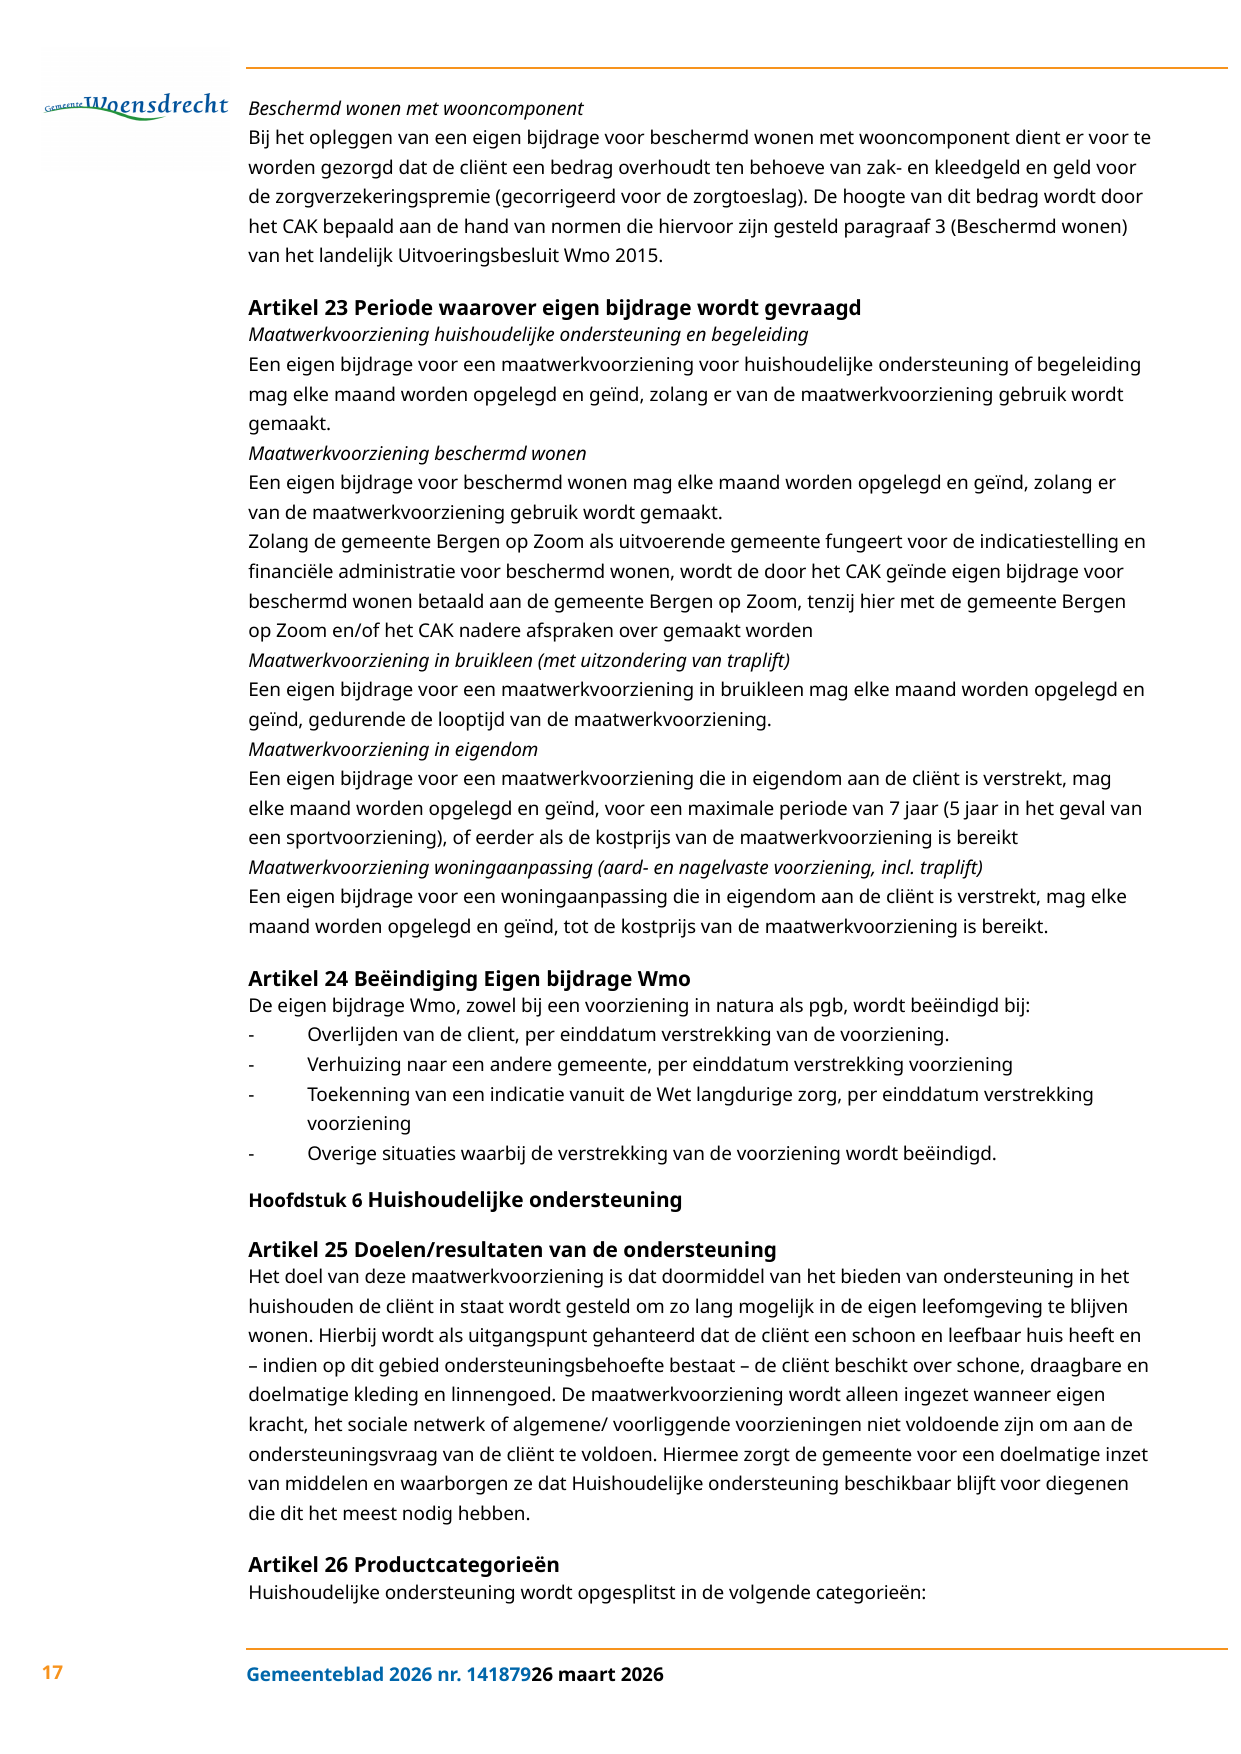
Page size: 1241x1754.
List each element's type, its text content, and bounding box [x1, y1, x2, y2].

text Artikel 24 Beëindiging Eigen bijdrage Wmo [248, 964, 1152, 992]
text Huishoudelijke ondersteuning wordt opgesplitst in de volgende categorieën: [248, 1579, 1152, 1604]
list Overlijden van de client, per einddatum verstrekking van de voorziening. [248, 1022, 1152, 1047]
text Het doel van deze maatwerkvoorziening is dat doormiddel van het bieden van ondersteuning in het huishouden de cliënt in staat wordt gesteld om zo lang mogelijk in de eigen leefomgeving te blijven wonen. Hierbij wordt als uitgangspunt gehanteerd dat de cliënt een schoon en leefbaar huis heeft en – indien op dit gebied ondersteuningsbehoefte bestaat – de cliënt beschikt over schone, draagbare en doelmatige kleding en linnengoed. De maatwerkvoorziening wordt alleen ingezet wanneer eigen kracht, het sociale netwerk of algemene/ voorliggende voorzieningen niet voldoende zijn om aan de ondersteuningsvraag van de cliënt te voldoen. Hiermee zorgt de gemeente voor een doelmatige inzet van middelen en waarborgen ze dat Huishoudelijke ondersteuning beschikbaar blijft voor diegenen die dit het meest nodig hebben. [248, 1263, 1152, 1526]
list Toekenning van een indicatie vanuit de Wet langdurige zorg, per einddatum verstrekking voorziening [248, 1081, 1152, 1136]
text Beschermd wonen met wooncomponent [248, 95, 1152, 121]
text Een eigen bijdrage voor een maatwerkvoorziening in bruikleen mag elke maand worden opgelegd en geïnd, gedurende de looptijd van de maatwerkvoorziening. [248, 677, 1152, 732]
text Een eigen bijdrage voor een maatwerkvoorziening voor huishoudelijke ondersteuning of begeleiding mag elke maand worden opgelegd en geïnd, zolang er van de maatwerkvoorziening gebruik wordt gemaakt. [248, 351, 1152, 436]
text Maatwerkvoorziening in eigendom [248, 736, 1152, 761]
text Maatwerkvoorziening woningaanpassing (aard- en nagelvaste voorziening, incl. traplift) [248, 854, 1152, 880]
text Artikel 23 Periode waarover eigen bijdrage wordt gevraagd [248, 293, 1152, 322]
picture [41, 47, 231, 172]
text Maatwerkvoorziening huishoudelijke ondersteuning en begeleiding [248, 322, 1152, 347]
text De eigen bijdrage Wmo, zowel bij een voorziening in natura als pgb, wordt beëindigd bij: [248, 992, 1152, 1018]
list Overige situaties waarbij de verstrekking van de voorziening wordt beëindigd. [248, 1140, 1152, 1166]
text Zolang de gemeente Bergen op Zoom als uitvoerende gemeente fungeert voor de indicatiestelling en financiële administratie voor beschermd wonen, wordt de door het CAK geïnde eigen bijdrage voor beschermd wonen betaald aan de gemeente Bergen op Zoom, tenzij hier met de gemeente Bergen op Zoom en/of het CAK nadere afspraken over gemaakt worden [248, 529, 1152, 643]
text Maatwerkvoorziening beschermd wonen [248, 440, 1152, 466]
text Maatwerkvoorziening in bruikleen (met uitzondering van traplift) [248, 647, 1152, 673]
text Een eigen bijdrage voor een woningaanpassing die in eigendom aan de cliënt is verstrekt, mag elke maand worden opgelegd en geïnd, tot de kostprijs van de maatwerkvoorziening is bereikt. [248, 884, 1152, 939]
text Een eigen bijdrage voor beschermd wonen mag elke maand worden opgelegd en geïnd, zolang er van de maatwerkvoorziening gebruik wordt gemaakt. [248, 469, 1152, 525]
text Hoofdstuk 6 Huishoudelijke ondersteuning [248, 1186, 1152, 1214]
text Bij het opleggen van een eigen bijdrage voor beschermd wonen met wooncomponent dient er voor te worden gezorgd dat de cliënt een bedrag overhoudt ten behoeve van zak- en kleedgeld en geld voor de zorgverzekeringspremie (gecorrigeerd voor de zorgtoeslag). De hoogte van dit bedrag wordt door het CAK bepaald aan de hand van normen die hiervoor zijn gesteld paragraaf 3 (Beschermd wonen) van het landelijk Uitvoeringsbesluit Wmo 2015. [248, 124, 1152, 268]
text Een eigen bijdrage voor een maatwerkvoorziening die in eigendom aan de cliënt is verstrekt, mag elke maand worden opgelegd en geïnd, voor een maximale periode van 7 jaar (5 jaar in het geval van een sportvoorziening), of eerder als de kostprijs van de maatwerkvoorziening is bereikt [248, 765, 1152, 850]
text Artikel 26 Productcategorieën [248, 1550, 1152, 1579]
text Artikel 25 Doelen/resultaten van de ondersteuning [248, 1235, 1152, 1263]
list Verhuizing naar een andere gemeente, per einddatum verstrekking voorziening [248, 1051, 1152, 1077]
